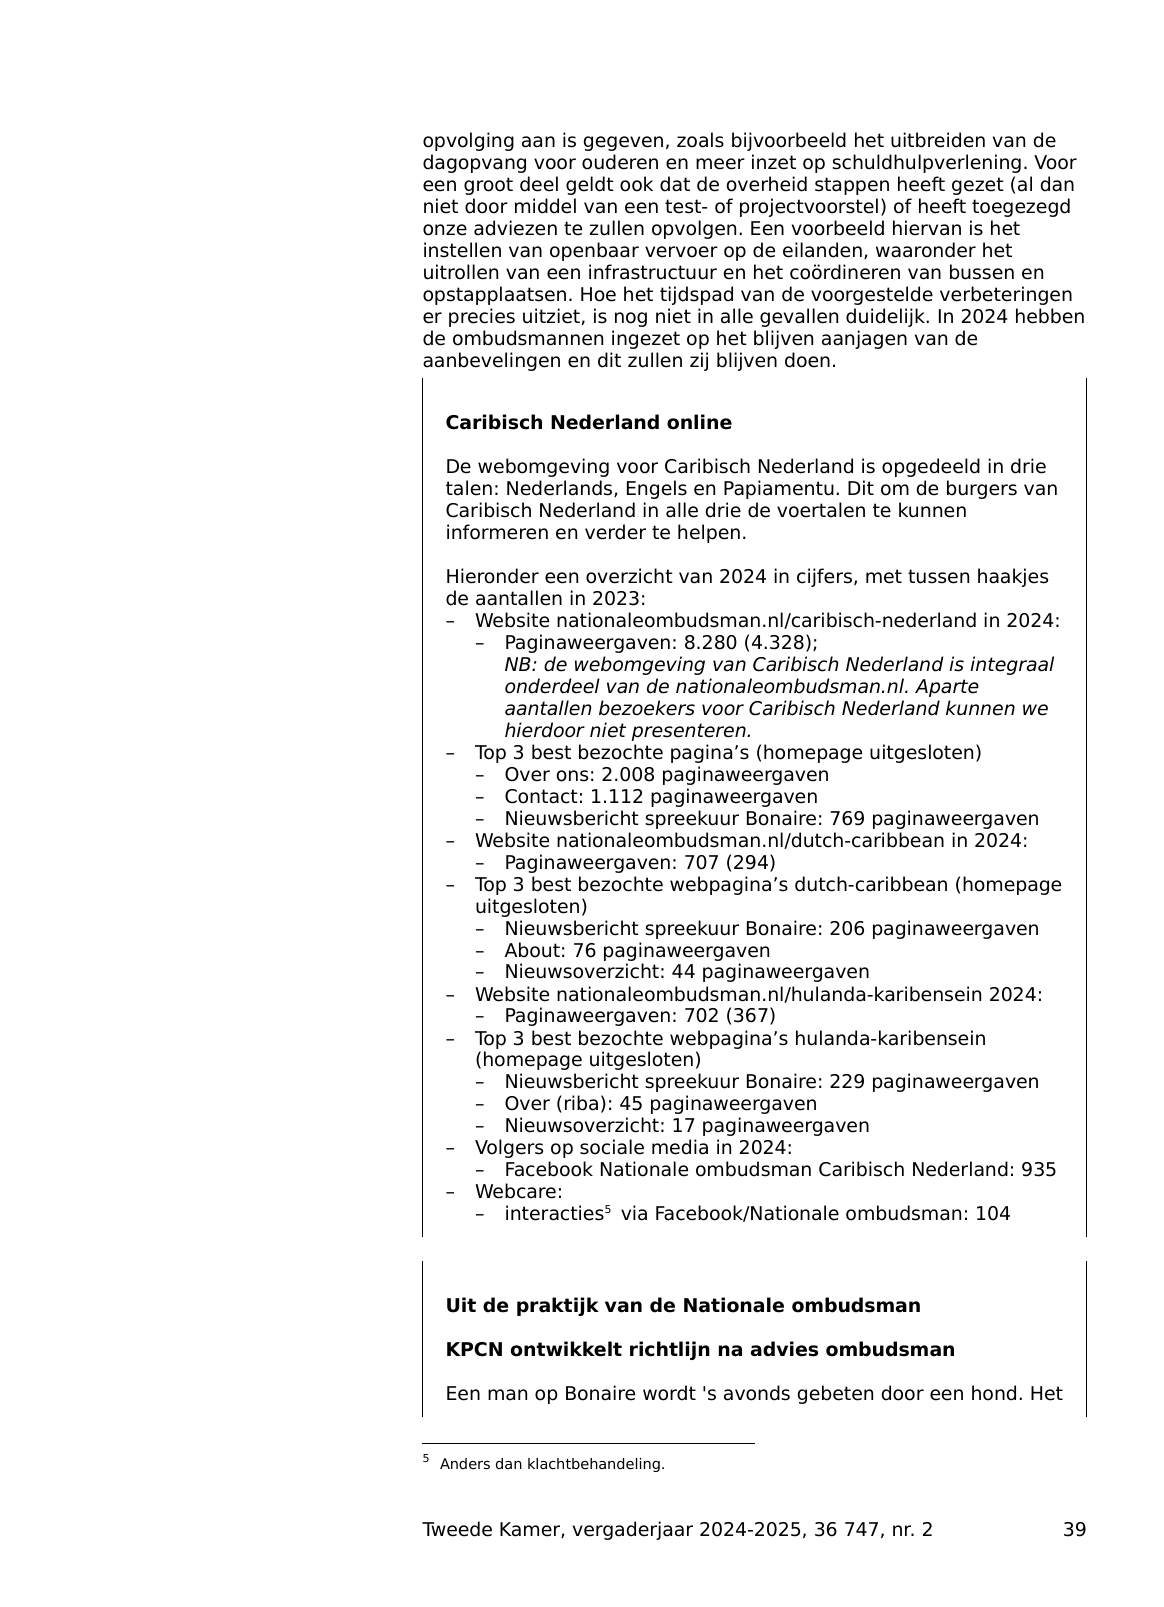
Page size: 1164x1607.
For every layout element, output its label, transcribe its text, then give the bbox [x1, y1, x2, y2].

table_header Caribisch Nederland online De webomgeving voor Caribisch Nederland is opgedeeld in drie talen: Nederlands, Engels en Papiamentu. Dit om de burgers van Caribisch Nederland in alle drie de voertalen te kunnen informeren en verder te helpen. Hieronder een overzicht van 2024 in cijfers, met tussen haakjes de aantallen in 2023: – Website nationaleombudsman.nl/caribisch-nederland in 2024: – Paginaweergaven: 8.280 (4.328); NB: de webomgeving van Caribisch Nederland is integraal onderdeel van de nationaleombudsman.nl. Aparte aantallen bezoekers voor Caribisch Nederland kunnen we hierdoor niet presenteren. – Top 3 best bezochte pagina’s (homepage uitgesloten) – Over ons: 2.008 paginaweergaven – Contact: 1.112 paginaweergaven – Nieuwsbericht spreekuur Bonaire: 769 paginaweergaven – Website nationaleombudsman.nl/dutch-caribbean in 2024: – Paginaweergaven: 707 (294) – Top 3 best bezochte webpagina’s dutch-caribbean (homepage uitgesloten) – Nieuwsbericht spreekuur Bonaire: 206 paginaweergaven – About: 76 paginaweergaven – Nieuwsoverzicht: 44 paginaweergaven – Website nationaleombudsman.nl/hulanda-karibensein 2024: – Paginaweergaven: 702 (367) – Top 3 best bezochte webpagina’s hulanda-karibensein (homepage uitgesloten) – Nieuwsbericht spreekuur Bonaire: 229 paginaweergaven – Over (riba): 45 paginaweergaven – Nieuwsoverzicht: 17 paginaweergaven – Volgers op sociale media in 2024: – Facebook Nationale ombudsman Caribisch Nederland: 935 – Webcare: – interacties via Facebook/Nationale ombudsman: 104 [423, 378, 1086, 1237]
text opvolging aan is gegeven, zoals bijvoorbeeld het uitbreiden van de dagopvang voor ouderen en meer inzet op schuldhulpverlening. Voor een groot deel geldt ook dat de overheid stappen heeft gezet (al dan niet door middel van een test- of projectvoorstel) of heeft toegezegd onze adviezen te zullen opvolgen. Een voorbeeld hiervan is het instellen van openbaar vervoer op de eilanden, waaronder het uitrollen van een infrastructuur en het coördineren van bussen en opstapplaatsen. Hoe het tijdspad van de voorgestelde verbeteringen er precies uitziet, is nog niet in alle gevallen duidelijk. In 2024 hebben de ombudsmannen ingezet op het blijven aanjagen van de aanbevelingen en dit zullen zij blijven doen. [422, 130, 1087, 372]
table_header Uit de praktijk van de Nationale ombudsman KPCN ontwikkelt richtlijn na advies ombudsman Een man op Bonaire wordt 's avonds gebeten door een hond. Het [423, 1261, 1086, 1417]
